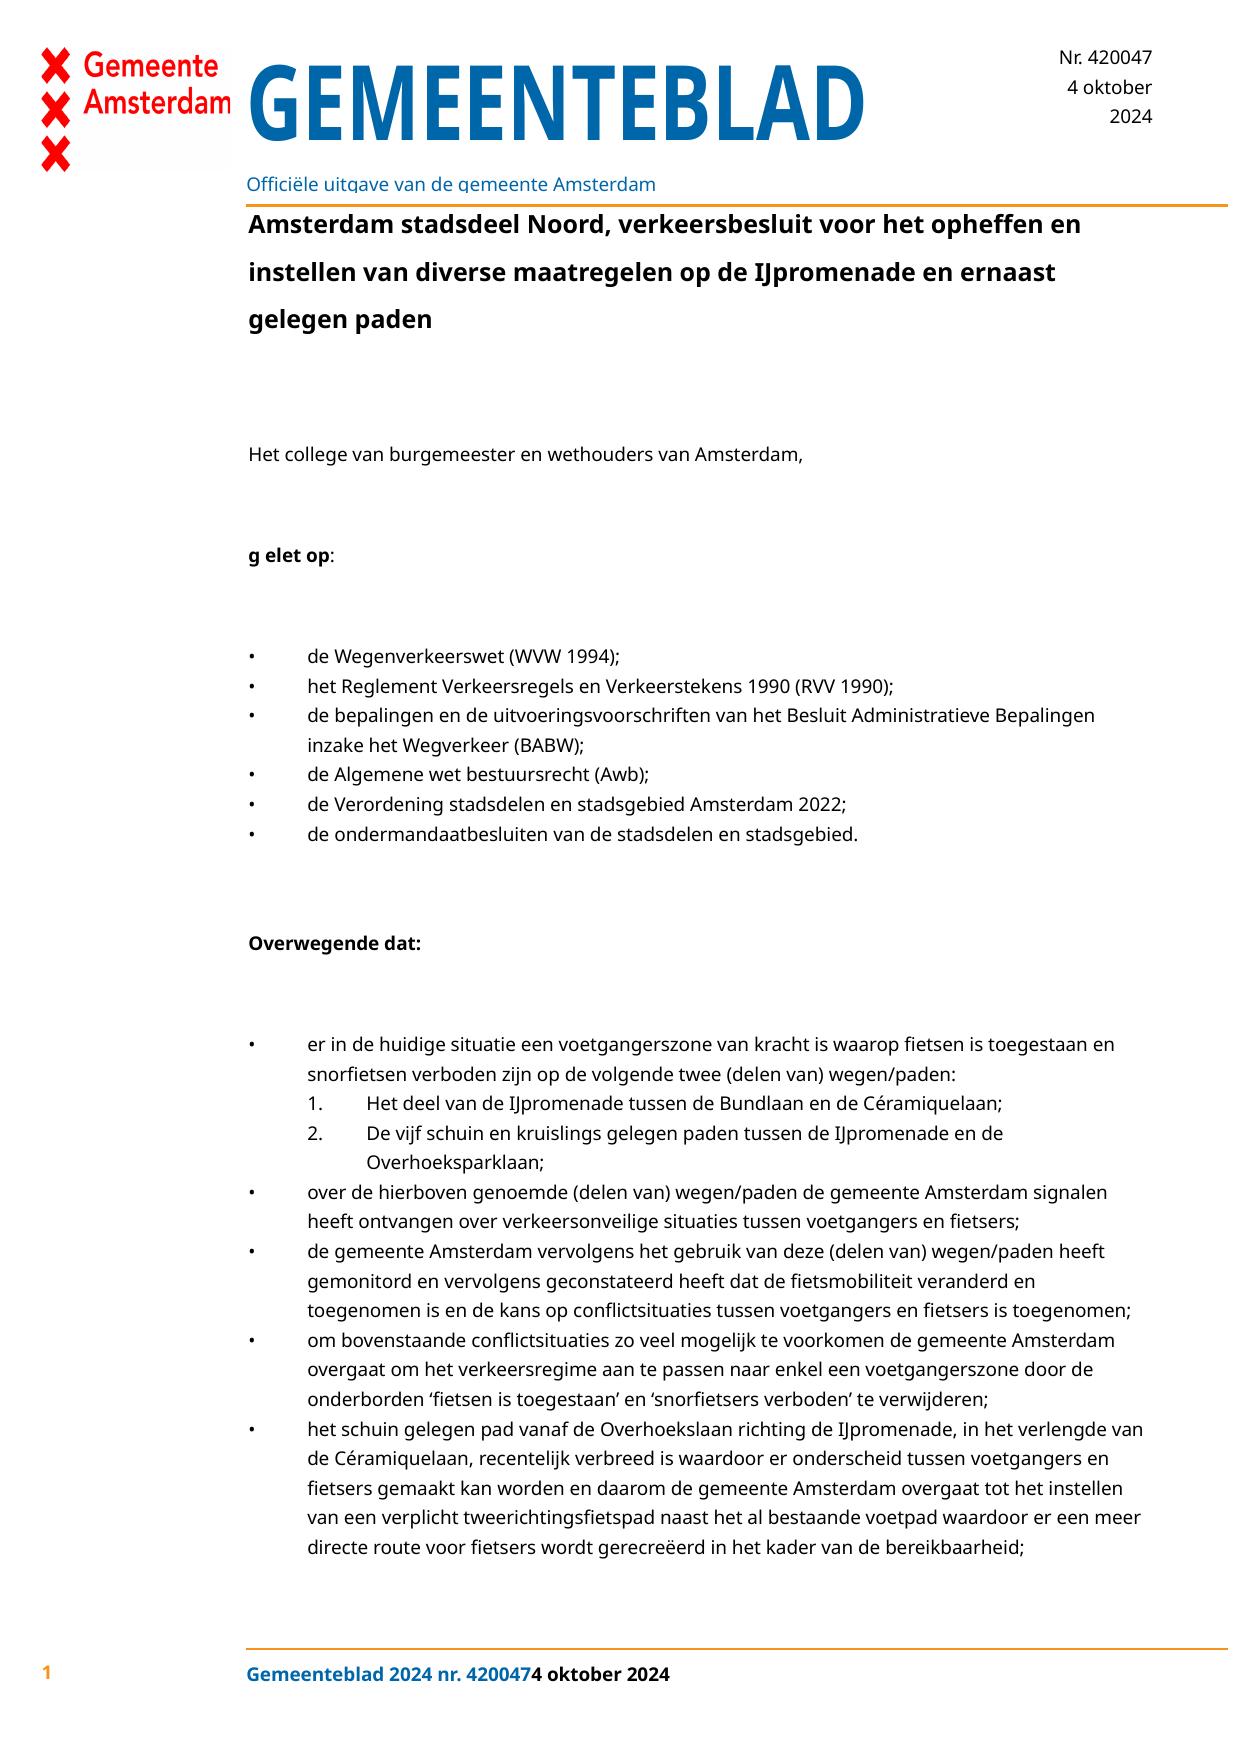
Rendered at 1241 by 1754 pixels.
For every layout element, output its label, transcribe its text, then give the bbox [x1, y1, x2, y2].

text Overwegende dat: [248, 930, 1152, 956]
list De vijf schuin en kruislings gelegen paden tussen de IJpromenade en de Overhoeksparklaan; [307, 1120, 1152, 1175]
list de Verordening stadsdelen en stadsgebied Amsterdam 2022; [248, 791, 1152, 817]
list de Algemene wet bestuursrecht (Awb); [248, 762, 1152, 787]
list over de hierboven genoemde (delen van) wegen/paden de gemeente Amsterdam signalen heeft ontvangen over verkeersonveilige situaties tussen voetgangers en fietsers; [248, 1179, 1152, 1234]
list de bepalingen en de uitvoeringsvoorschriften van het Besluit Administratieve Bepalingen inzake het Wegverkeer (BABW); [248, 702, 1152, 758]
list de Wegenverkeerswet (WVW 1994); [248, 643, 1152, 669]
list het schuin gelegen pad vanaf de Overhoekslaan richting de IJpromenade, in het verlengde van de Céramiquelaan, recentelijk verbreed is waardoor er onderscheid tussen voetgangers en fietsers gemaakt kan worden en daarom de gemeente Amsterdam overgaat tot het instellen van een verplicht tweerichtingsfietspad naast het al bestaande voetpad waardoor er een meer directe route voor fietsers wordt gerecreëerd in het kader van de bereikbaarheid; [248, 1416, 1152, 1560]
list het Reglement Verkeersregels en Verkeerstekens 1990 (RVV 1990); [248, 673, 1152, 699]
list de gemeente Amsterdam vervolgens het gebruik van deze (delen van) wegen/paden heeft gemonitord en vervolgens geconstateerd heeft dat de fietsmobiliteit veranderd en toegenomen is en de kans op conflictsituaties tussen voetgangers en fietsers is toegenomen; [248, 1238, 1152, 1323]
text Amsterdam stadsdeel Noord, verkeersbesluit voor het opheffen en instellen van diverse maatregelen op de IJpromenade en ernaast gelegen paden [248, 207, 1152, 336]
text Het college van burgemeester en wethouders van Amsterdam, [248, 442, 1152, 467]
list Het deel van de IJpromenade tussen de Bundlaan en de Céramiquelaan; [307, 1090, 1152, 1116]
list om bovenstaande conflictsituaties zo veel mogelijk te voorkomen de gemeente Amsterdam overgaat om het verkeersregime aan te passen naar enkel een voetgangerszone door de onderborden ‘fietsen is toegestaan’ en ‘snorfietsers verboden’ te verwijderen; [248, 1327, 1152, 1412]
list de ondermandaatbesluiten van de stadsdelen en stadsgebied. [248, 821, 1152, 847]
list er in de huidige situatie een voetgangerszone van kracht is waarop fietsen is toegestaan en snorfietsen verboden zijn op de volgende twee (delen van) wegen/paden: [248, 1031, 1152, 1087]
picture [41, 47, 231, 172]
text g elet op: [248, 542, 1152, 568]
